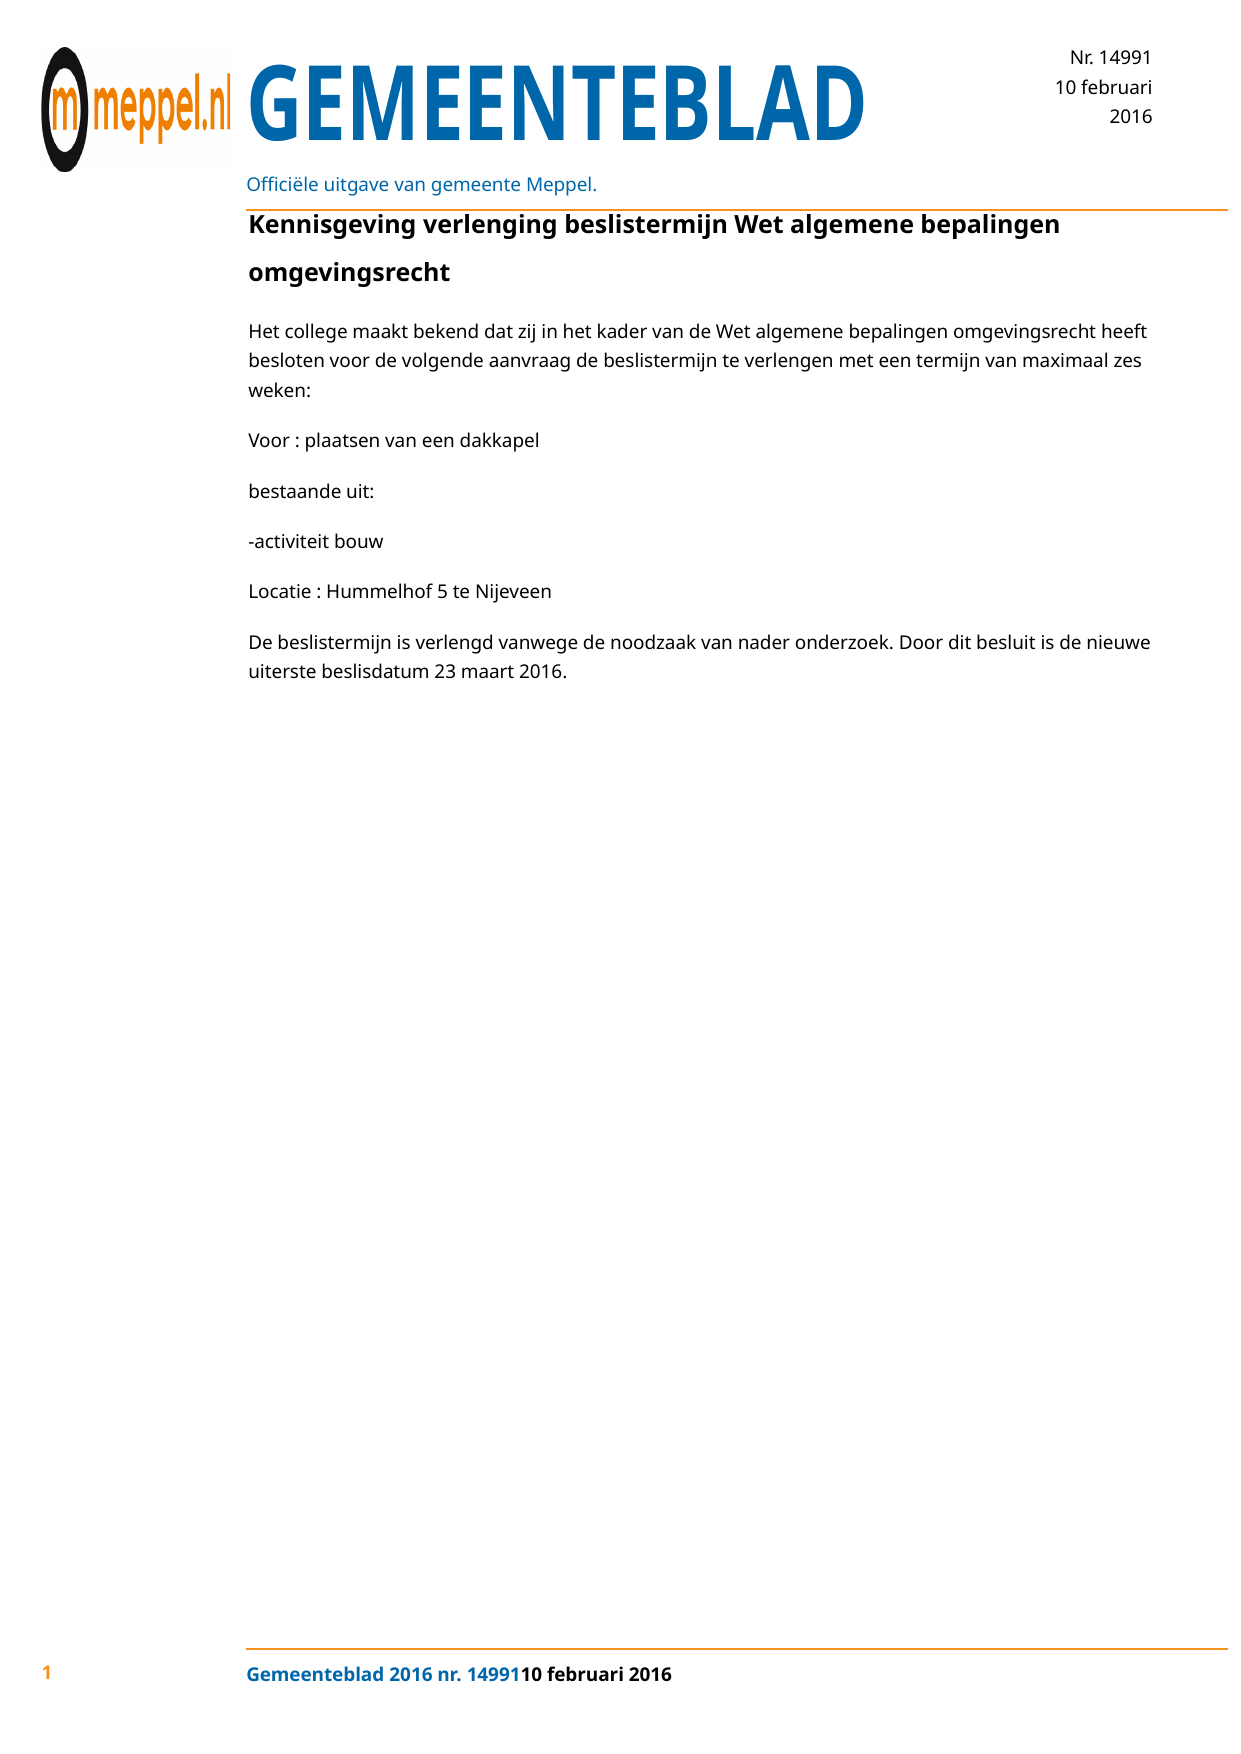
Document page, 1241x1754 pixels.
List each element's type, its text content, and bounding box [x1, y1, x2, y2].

text De beslistermijn is verlengd vanwege de noodzaak van nader onderzoek. Door dit besluit is de nieuwe uiterste beslisdatum 23 maart 2016. [248, 629, 1152, 684]
text Voor : plaatsen van een dakkapel [248, 427, 1152, 453]
text Kennisgeving verlenging beslistermijn Wet algemene bepalingen omgevingsrecht [248, 211, 1152, 288]
text -activiteit bouw [248, 528, 1152, 554]
picture [41, 47, 231, 172]
text Locatie : Hummelhof 5 te Nijeveen [248, 579, 1152, 604]
text bestaande uit: [248, 478, 1152, 504]
text Het college maakt bekend dat zij in het kader van de Wet algemene bepalingen omgevingsrecht heeft besloten voor de volgende aanvraag de beslistermijn te verlengen met een termijn van maximaal zes weken: [248, 318, 1152, 403]
